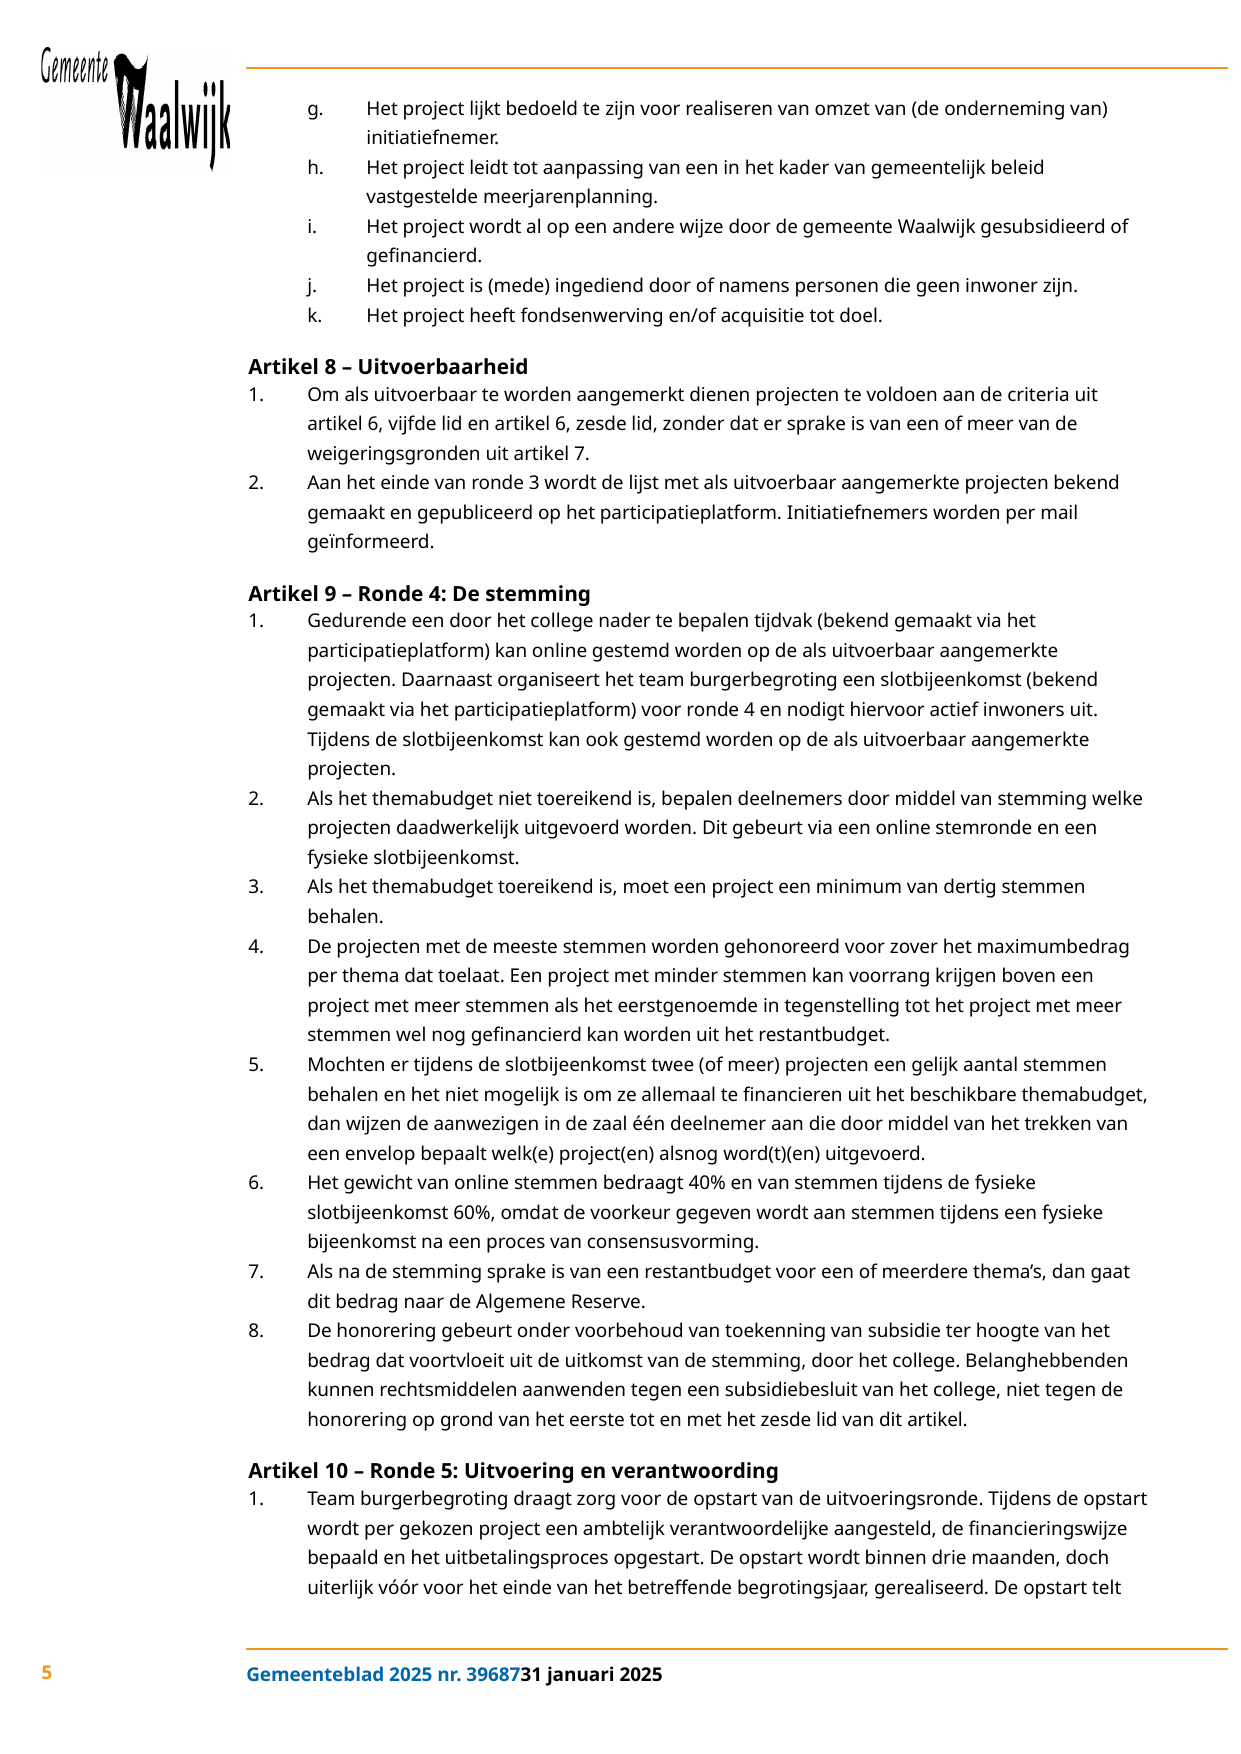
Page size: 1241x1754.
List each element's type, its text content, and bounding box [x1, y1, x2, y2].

list De honorering gebeurt onder voorbehoud van toekenning van subsidie ter hoogte van het bedrag dat voortvloeit uit de uitkomst van de stemming, door het college. Belanghebbenden kunnen rechtsmiddelen aanwenden tegen een subsidiebesluit van het college, niet tegen de honorering op grond van het eerste tot en met het zesde lid van dit artikel. [248, 1317, 1152, 1432]
text Artikel 10 – Ronde 5: Uitvoering en verantwoording [248, 1457, 1152, 1485]
list Team burgerbegroting draagt zorg voor de opstart van de uitvoeringsronde. Tijdens de opstart wordt per gekozen project een ambtelijk verantwoordelijke aangesteld, de financieringswijze bepaald en het uitbetalingsproces opgestart. De opstart wordt binnen drie maanden, doch uiterlijk vóór voor het einde van het betreffende begrotingsjaar, gerealiseerd. De opstart telt [248, 1485, 1152, 1599]
list De projecten met de meeste stemmen worden gehonoreerd voor zover het maximumbedrag per thema dat toelaat. Een project met minder stemmen kan voorrang krijgen boven een project met meer stemmen als het eerstgenoemde in tegenstelling tot het project met meer stemmen wel nog gefinancierd kan worden uit het restantbudget. [248, 933, 1152, 1047]
list Het project is (mede) ingediend door of namens personen die geen inwoner zijn. [307, 272, 1152, 298]
list Als na de stemming sprake is van een restantbudget voor een of meerdere thema’s, dan gaat dit bedrag naar de Algemene Reserve. [248, 1258, 1152, 1314]
list Aan het einde van ronde 3 wordt de lijst met als uitvoerbaar aangemerkte projecten bekend gemaakt en gepubliceerd op het participatieplatform. Initiatiefnemers worden per mail geïnformeerd. [248, 469, 1152, 554]
list Het gewicht van online stemmen bedraagt 40% en van stemmen tijdens de fysieke slotbijeenkomst 60%, omdat de voorkeur gegeven wordt aan stemmen tijdens een fysieke bijeenkomst na een proces van consensusvorming. [248, 1169, 1152, 1254]
list Als het themabudget toereikend is, moet een project een minimum van dertig stemmen behalen. [248, 874, 1152, 929]
list Het project lijkt bedoeld te zijn voor realiseren van omzet van (de onderneming van) initiatiefnemer. [307, 95, 1152, 150]
list Mochten er tijdens de slotbijeenkomst twee (of meer) projecten een gelijk aantal stemmen behalen en het niet mogelijk is om ze allemaal te financieren uit het beschikbare themabudget, dan wijzen de aanwezigen in de zaal één deelnemer aan die door middel van het trekken van een envelop bepaalt welk(e) project(en) alsnog word(t)(en) uitgevoerd. [248, 1051, 1152, 1166]
text Artikel 9 – Ronde 4: De stemming [248, 579, 1152, 607]
list Het project wordt al op een andere wijze door de gemeente Waalwijk gesubsidieerd of gefinancierd. [307, 213, 1152, 268]
text Artikel 8 – Uitvoerbaarheid [248, 352, 1152, 381]
list Gedurende een door het college nader te bepalen tijdvak (bekend gemaakt via het participatieplatform) kan online gestemd worden op de als uitvoerbaar aangemerkte projecten. Daarnaast organiseert het team burgerbegroting een slotbijeenkomst (bekend gemaakt via het participatieplatform) voor ronde 4 en nodigt hiervoor actief inwoners uit. Tijdens de slotbijeenkomst kan ook gestemd worden op de als uitvoerbaar aangemerkte projecten. [248, 607, 1152, 781]
picture [41, 47, 231, 172]
list Het project leidt tot aanpassing van een in het kader van gemeentelijk beleid vastgestelde meerjarenplanning. [307, 154, 1152, 209]
list Om als uitvoerbaar te worden aangemerkt dienen projecten te voldoen aan de criteria uit artikel 6, vijfde lid en artikel 6, zesde lid, zonder dat er sprake is van een of meer van de weigeringsgronden uit artikel 7. [248, 381, 1152, 466]
list Als het themabudget niet toereikend is, bepalen deelnemers door middel van stemming welke projecten daadwerkelijk uitgevoerd worden. Dit gebeurt via een online stemronde en een fysieke slotbijeenkomst. [248, 785, 1152, 870]
list Het project heeft fondsenwerving en/of acquisitie tot doel. [307, 302, 1152, 328]
